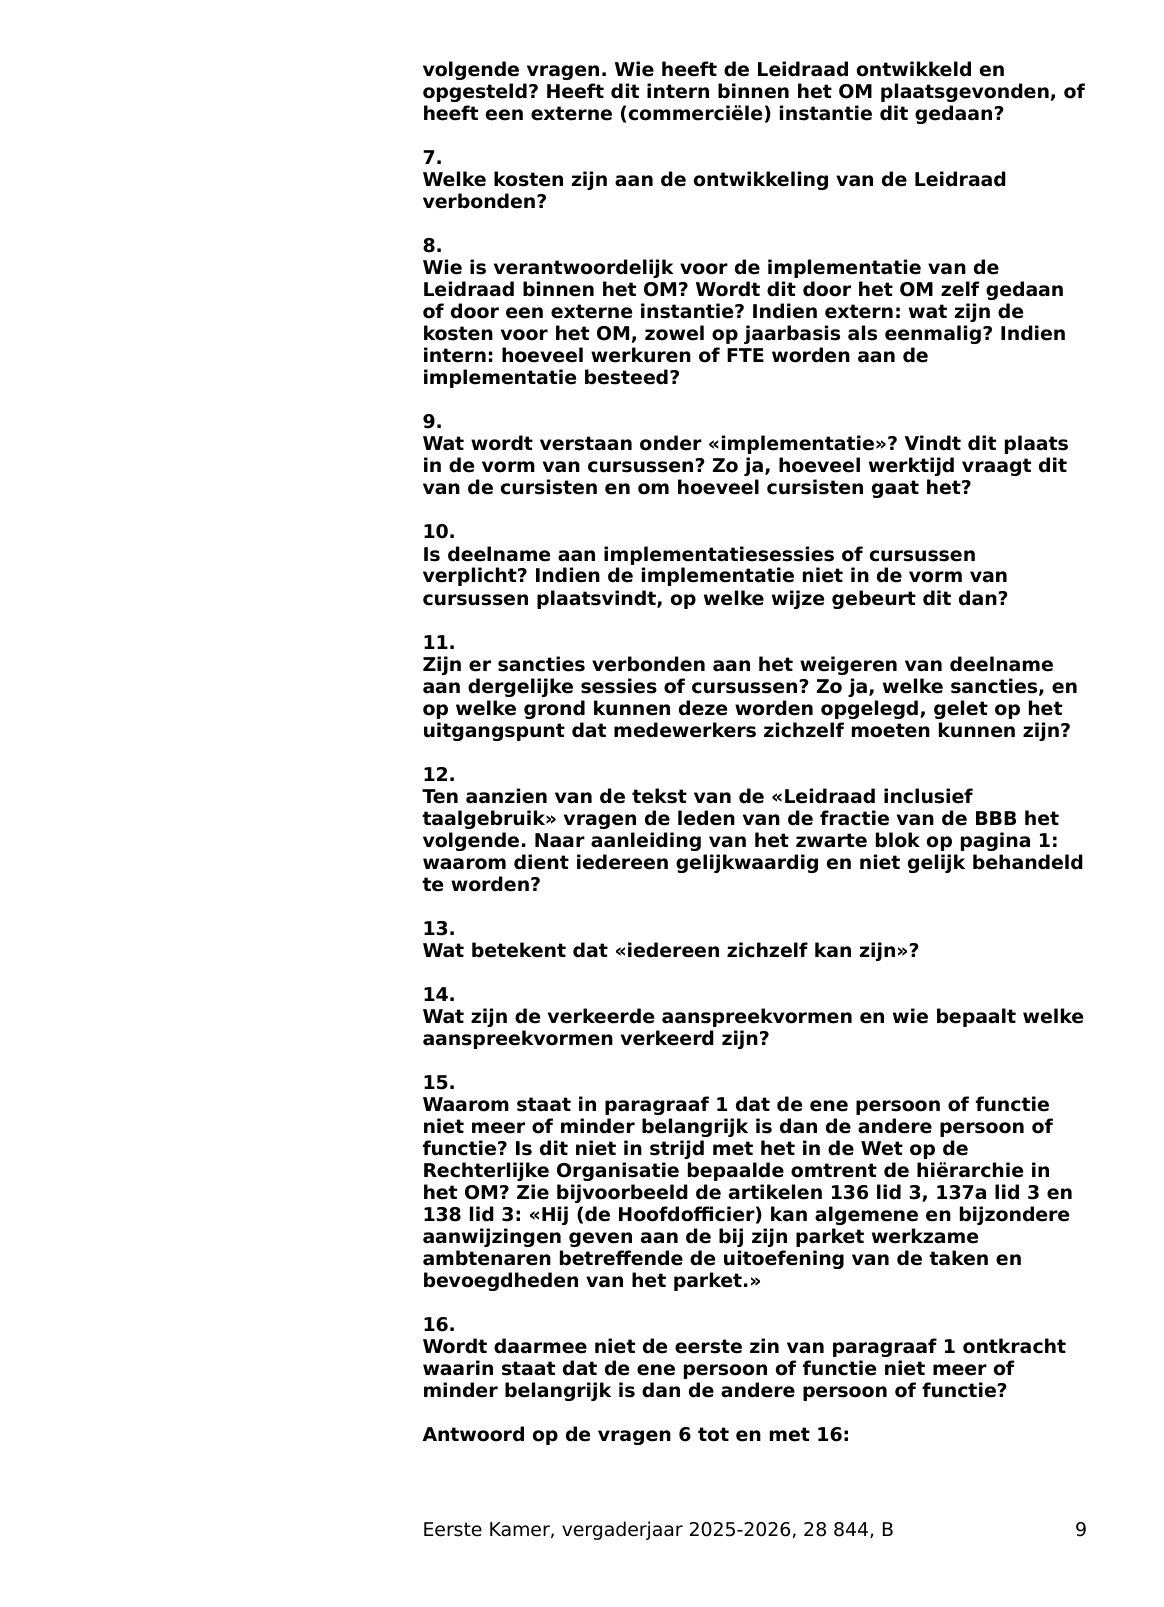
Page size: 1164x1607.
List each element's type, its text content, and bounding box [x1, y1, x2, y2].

text Wat wordt verstaan onder «implementatie»? Vindt dit plaats in de vorm van cursussen? Zo ja, hoeveel werktijd vraagt dit van de cursisten en om hoeveel cursisten gaat het? [422, 433, 1087, 499]
text Wie is verantwoordelijk voor de implementatie van de Leidraad binnen het OM? Wordt dit door het OM zelf gedaan of door een externe instantie? Indien extern: wat zijn de kosten voor het OM, zowel op jaarbasis als eenmalig? Indien intern: hoeveel werkuren of FTE worden aan de implementatie besteed? [422, 257, 1087, 389]
text 11. [422, 632, 1087, 653]
text Ten aanzien van de tekst van de «Leidraad inclusief taalgebruik» vragen de leden van de fractie van de BBB het volgende. Naar aanleiding van het zwarte blok op pagina 1: waarom dient iedereen gelijkwaardig en niet gelijk behandeld te worden? [422, 786, 1087, 896]
text Welke kosten zijn aan de ontwikkeling van de Leidraad verbonden? [422, 169, 1087, 213]
text 14. [422, 984, 1087, 1006]
text Wat betekent dat «iedereen zichzelf kan zijn»? [422, 940, 1087, 962]
text 16. [422, 1314, 1087, 1336]
text Waarom staat in paragraaf 1 dat de ene persoon of functie niet meer of minder belangrijk is dan de andere persoon of functie? Is dit niet in strijd met het in de Wet op de Rechterlijke Organisatie bepaalde omtrent de hiërarchie in het OM? Zie bijvoorbeeld de artikelen 136 lid 3, 137a lid 3 en 138 lid 3: «Hij (de Hoofdofficier) kan algemene en bijzondere aanwijzingen geven aan de bij zijn parket werkzame ambtenaren betreffende de uitoefening van de taken en bevoegdheden van het parket.» [422, 1094, 1087, 1292]
text Is deelname aan implementatiesessies of cursussen verplicht? Indien de implementatie niet in de vorm van cursussen plaatsvindt, op welke wijze gebeurt dit dan? [422, 543, 1087, 609]
text 12. [422, 764, 1087, 786]
text 9. [422, 411, 1087, 433]
text Antwoord op de vragen 6 tot en met 16: [422, 1424, 1087, 1446]
text 13. [422, 918, 1087, 940]
text Wordt daarmee niet de eerste zin van paragraaf 1 ontkracht waarin staat dat de ene persoon of functie niet meer of minder belangrijk is dan de andere persoon of functie? [422, 1336, 1087, 1402]
text 7. [422, 147, 1087, 169]
text Wat zijn de verkeerde aanspreekvormen en wie bepaalt welke aanspreekvormen verkeerd zijn? [422, 1006, 1087, 1050]
text 10. [422, 521, 1087, 543]
text 8. [422, 235, 1087, 257]
text Zijn er sancties verbonden aan het weigeren van deelname aan dergelijke sessies of cursussen? Zo ja, welke sancties, en op welke grond kunnen deze worden opgelegd, gelet op het uitgangspunt dat medewerkers zichzelf moeten kunnen zijn? [422, 653, 1087, 741]
text 15. [422, 1072, 1087, 1094]
text volgende vragen. Wie heeft de Leidraad ontwikkeld en opgesteld? Heeft dit intern binnen het OM plaatsgevonden, of heeft een externe (commerciële) instantie dit gedaan? [422, 59, 1087, 125]
